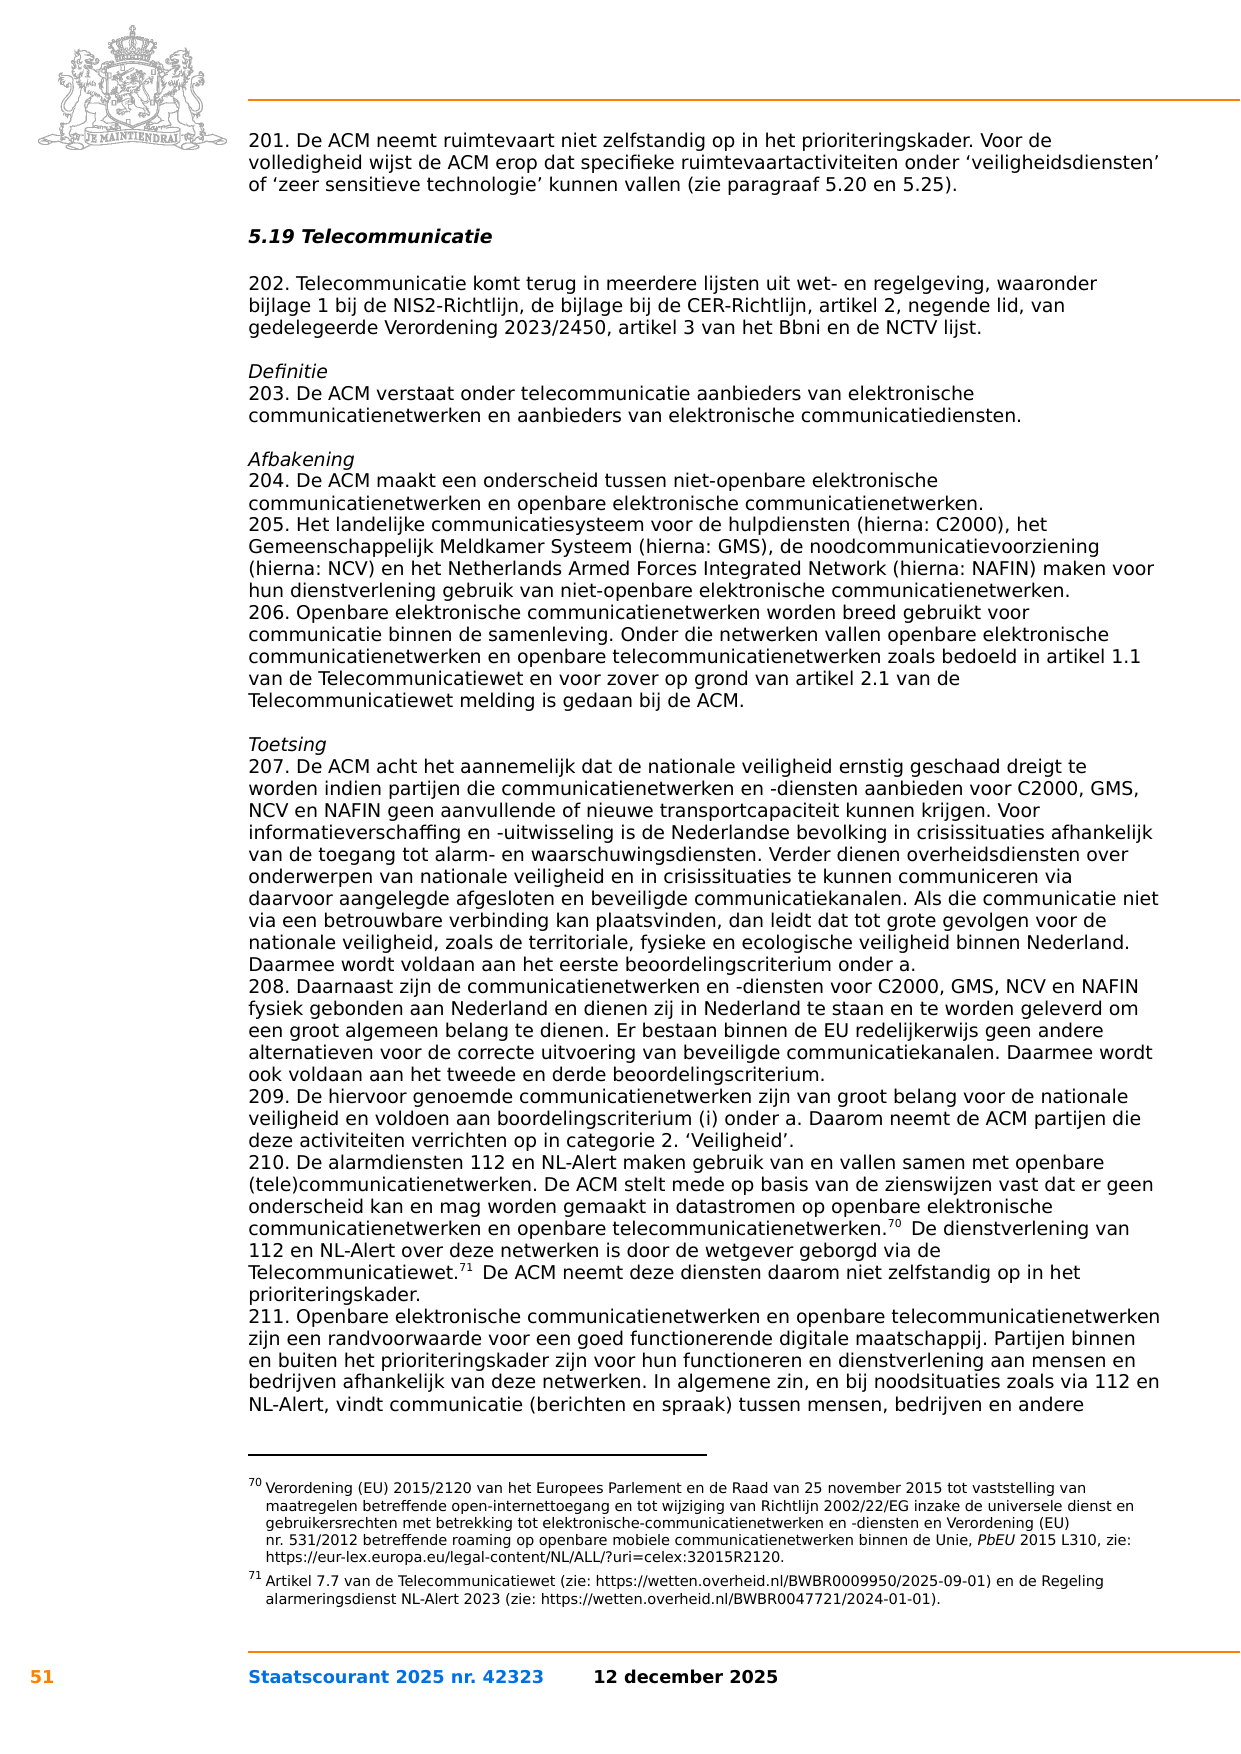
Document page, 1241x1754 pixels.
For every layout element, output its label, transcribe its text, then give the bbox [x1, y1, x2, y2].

text 210. De alarmdiensten 112 en NL-Alert maken gebruik van en vallen samen met openbare (tele)communicatienetwerken. De ACM stelt mede op basis van de zienswijzen vast dat er geen onderscheid kan en mag worden gemaakt in datastromen op openbare elektronische communicatienetwerken en openbare telecommunicatienetwerken. De dienstverlening van 112 en NL-Alert over deze netwerken is door de wetgever geborgd via de Telecommunicatiewet. De ACM neemt deze diensten daarom niet zelfstandig op in het prioriteringskader. [248, 1152, 1163, 1306]
text 211. Openbare elektronische communicatienetwerken en openbare telecommunicatienetwerken zijn een randvoorwaarde voor een goed functionerende digitale maatschappij. Partijen binnen en buiten het prioriteringskader zijn voor hun functioneren en dienstverlening aan mensen en bedrijven afhankelijk van deze netwerken. In algemene zin, en bij noodsituaties zoals via 112 en NL-Alert, vindt communicatie (berichten en spraak) tussen mensen, bedrijven en andere [248, 1306, 1163, 1415]
text 206. Openbare elektronische communicatienetwerken worden breed gebruikt voor communicatie binnen de samenleving. Onder die netwerken vallen openbare elektronische communicatienetwerken en openbare telecommunicatienetwerken zoals bedoeld in artikel 1.1 van de Telecommunicatiewet en voor zover op grond van artikel 2.1 van de Telecommunicatiewet melding is gedaan bij de ACM. [248, 602, 1163, 712]
text 209. De hiervoor genoemde communicatienetwerken zijn van groot belang voor de nationale veiligheid en voldoen aan boordelingscriterium (i) onder a. Daarom neemt de ACM partijen die deze activiteiten verrichten op in categorie 2. ‘Veiligheid’. [248, 1086, 1163, 1152]
text 203. De ACM verstaat onder telecommunicatie aanbieders van elektronische communicatienetwerken en aanbieders van elektronische communicatiediensten. [248, 383, 1163, 427]
text 204. De ACM maakt een onderscheid tussen niet-openbare elektronische communicatienetwerken en openbare elektronische communicatienetwerken. [248, 470, 1163, 514]
text 207. De ACM acht het aannemelijk dat de nationale veiligheid ernstig geschaad dreigt te worden indien partijen die communicatienetwerken en -diensten aanbieden voor C2000, GMS, NCV en NAFIN geen aanvullende of nieuwe transportcapaciteit kunnen krijgen. Voor informatieverschaffing en -uitwisseling is de Nederlandse bevolking in crisissituaties afhankelijk van de toegang tot alarm- en waarschuwingsdiensten. Verder dienen overheidsdiensten over onderwerpen van nationale veiligheid en in crisissituaties te kunnen communiceren via daarvoor aangelegde afgesloten en beveiligde communicatiekanalen. Als die communicatie niet via een betrouwbare verbinding kan plaatsvinden, dan leidt dat tot grote gevolgen voor de nationale veiligheid, zoals de territoriale, fysieke en ecologische veiligheid binnen Nederland. Daarmee wordt voldaan aan het eerste beoordelingscriterium onder a. [248, 756, 1163, 976]
subtitle Toetsing [248, 734, 1163, 756]
text Artikel 7.7 van de Telecommunicatiewet (zie: https://wetten.overheid.nl/BWBR0009950/2025-09-01) en de Regeling alarmeringsdienst NL-Alert 2023 (zie: https://wetten.overheid.nl/BWBR0047721/2024-01-01). [248, 1569, 1163, 1608]
subtitle Definitie [248, 361, 1163, 383]
subtitle Afbakening [248, 448, 1163, 470]
text 201. De ACM neemt ruimtevaart niet zelfstandig op in het prioriteringskader. Voor de volledigheid wijst de ACM erop dat specifieke ruimtevaartactiviteiten onder ‘veiligheidsdiensten’ of ‘zeer sensitieve technologie’ kunnen vallen (zie paragraaf 5.20 en 5.25). [248, 130, 1163, 196]
text 208. Daarnaast zijn de communicatienetwerken en -diensten voor C2000, GMS, NCV en NAFIN fysiek gebonden aan Nederland en dienen zij in Nederland te staan en te worden geleverd om een groot algemeen belang te dienen. Er bestaan binnen de EU redelijkerwijs geen andere alternatieven voor de correcte uitvoering van beveiligde communicatiekanalen. Daarmee wordt ook voldaan aan het tweede en derde beoordelingscriterium. [248, 976, 1163, 1086]
picture [38, 25, 227, 150]
text Verordening (EU) 2015/2120 van het Europees Parlement en de Raad van 25 november 2015 tot vaststelling van maatregelen betreffende open-internettoegang en tot wijziging van Richtlijn 2002/22/EG inzake de universele dienst en gebruikersrechten met betrekking tot elektronische-communicatienetwerken en -diensten en Verordening (EU) nr. 531/2012 betreffende roaming op openbare mobiele communicatienetwerken binnen de Unie, PbEU 2015 L310, zie: https://eur-lex.europa.eu/legal-content/NL/ALL/?uri=celex:32015R2120. [248, 1476, 1163, 1566]
text 202. Telecommunicatie komt terug in meerdere lijsten uit wet- en regelgeving, waaronder bijlage 1 bij de NIS2-Richtlijn, de bijlage bij de CER-Richtlijn, artikel 2, negende lid, van gedelegeerde Verordening 2023/2450, artikel 3 van het Bbni en de NCTV lijst. [248, 273, 1163, 339]
subtitle 5.19 Telecommunicatie [248, 226, 1163, 248]
text 205. Het landelijke communicatiesysteem voor de hulpdiensten (hierna: C2000), het Gemeenschappelijk Meldkamer Systeem (hierna: GMS), de noodcommunicatievoorziening (hierna: NCV) en het Netherlands Armed Forces Integrated Network (hierna: NAFIN) maken voor hun dienstverlening gebruik van niet-openbare elektronische communicatienetwerken. [248, 514, 1163, 602]
